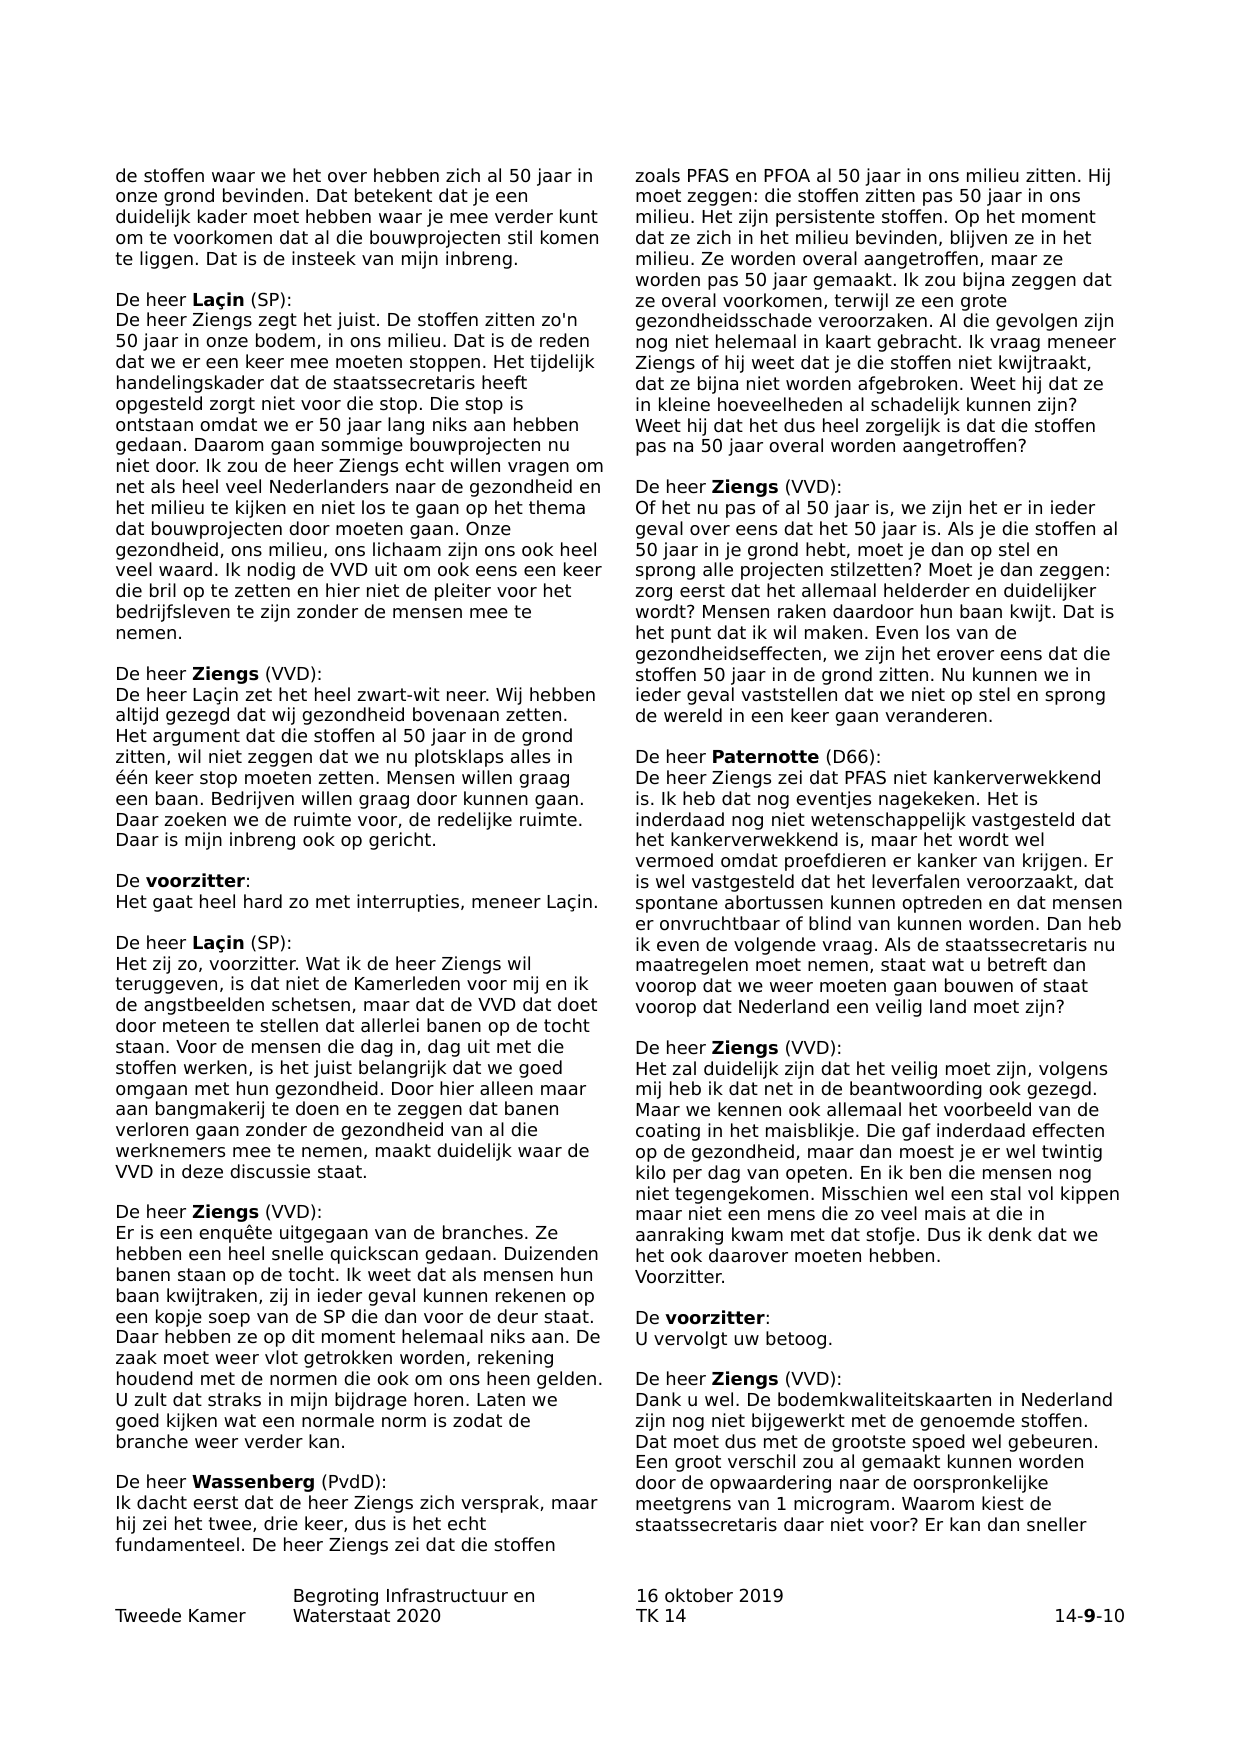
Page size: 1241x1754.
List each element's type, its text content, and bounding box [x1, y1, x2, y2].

text Het zij zo, voorzitter. Wat ik de heer Ziengs wil teruggeven, is dat niet de Kamerleden voor mij en ik de angstbeelden schetsen, maar dat de VVD dat doet door meteen te stellen dat allerlei banen op de tocht staan. Voor de mensen die dag in, dag uit met die stoffen werken, is het juist belangrijk dat we goed omgaan met hun gezondheid. Door hier alleen maar aan bangmakerij te doen en te zeggen dat banen verloren gaan zonder de gezondheid van al die werknemers mee te nemen, maakt duidelijk waar de VVD in deze discussie staat. [115, 953, 605, 1182]
text De voorzitter: [635, 1307, 1125, 1328]
text De heer Ziengs (VVD): [115, 663, 605, 684]
text De heer Ziengs (VVD): [635, 1038, 1125, 1058]
text Het zal duidelijk zijn dat het veilig moet zijn, volgens mij heb ik dat net in de beantwoording ook gezegd. Maar we kennen ook allemaal het voorbeeld van de coating in het maisblikje. Die gaf inderdaad effecten op de gezondheid, maar dan moest je er wel twintig kilo per dag van opeten. En ik ben die mensen nog niet tegengekomen. Misschien wel een stal vol kippen maar niet een mens die zo veel mais at die in aanraking kwam met dat stofje. Dus ik denk dat we het ook daarover moeten hebben. [635, 1058, 1125, 1267]
text De heer Laçin (SP): [115, 289, 605, 310]
text Dank u wel. De bodemkwaliteitskaarten in Nederland zijn nog niet bijgewerkt met de genoemde stoffen. Dat moet dus met de grootste spoed wel gebeuren. Een groot verschil zou al gemaakt kunnen worden door de opwaardering naar de oorspronkelijke meetgrens van 1 microgram. Waarom kiest de staatssecretaris daar niet voor? Er kan dan sneller [635, 1390, 1125, 1536]
text De heer Laçin zet het heel zwart-wit neer. Wij hebben altijd gezegd dat wij gezondheid bovenaan zetten. Het argument dat die stoffen al 50 jaar in de grond zitten, wil niet zeggen dat we nu plotsklaps alles in één keer stop moeten zetten. Mensen willen graag een baan. Bedrijven willen graag door kunnen gaan. Daar zoeken we de ruimte voor, de redelijke ruimte. Daar is mijn inbreng ook op gericht. [115, 684, 605, 851]
text De heer Ziengs (VVD): [115, 1202, 605, 1223]
text Het gaat heel hard zo met interrupties, meneer Laçin. [115, 892, 605, 912]
text Ik dacht eerst dat de heer Ziengs zich versprak, maar hij zei het twee, drie keer, dus is het echt fundamenteel. De heer Ziengs zei dat die stoffen [115, 1493, 605, 1556]
text De heer Paternotte (D66): [635, 747, 1125, 768]
text De voorzitter: [115, 871, 605, 892]
text Er is een enquête uitgegaan van de branches. Ze hebben een heel snelle quickscan gedaan. Duizenden banen staan op de tocht. Ik weet dat als mensen hun baan kwijtraken, zij in ieder geval kunnen rekenen op een kopje soep van de SP die dan voor de deur staat. Daar hebben ze op dit moment helemaal niks aan. De zaak moet weer vlot getrokken worden, rekening houdend met de normen die ook om ons heen gelden. U zult dat straks in mijn bijdrage horen. Laten we goed kijken wat een normale norm is zodat de branche weer verder kan. [115, 1223, 605, 1452]
text de stoffen waar we het over hebben zich al 50 jaar in onze grond bevinden. Dat betekent dat je een duidelijk kader moet hebben waar je mee verder kunt om te voorkomen dat al die bouwprojecten stil komen te liggen. Dat is de insteek van mijn inbreng. [115, 165, 605, 269]
text De heer Laçin (SP): [115, 932, 605, 953]
text De heer Ziengs zegt het juist. De stoffen zitten zo'n 50 jaar in onze bodem, in ons milieu. Dat is de reden dat we er een keer mee moeten stoppen. Het tijdelijk handelingskader dat de staatssecretaris heeft opgesteld zorgt niet voor die stop. Die stop is ontstaan omdat we er 50 jaar lang niks aan hebben gedaan. Daarom gaan sommige bouwprojecten nu niet door. Ik zou de heer Ziengs echt willen vragen om net als heel veel Nederlanders naar de gezondheid en het milieu te kijken en niet los te gaan op het thema dat bouwprojecten door moeten gaan. Onze gezondheid, ons milieu, ons lichaam zijn ons ook heel veel waard. Ik nodig de VVD uit om ook eens een keer die bril op te zetten en hier niet de pleiter voor het bedrijfsleven te zijn zonder de mensen mee te nemen. [115, 310, 605, 643]
text zoals PFAS en PFOA al 50 jaar in ons milieu zitten. Hij moet zeggen: die stoffen zitten pas 50 jaar in ons milieu. Het zijn persistente stoffen. Op het moment dat ze zich in het milieu bevinden, blijven ze in het milieu. Ze worden overal aangetroffen, maar ze worden pas 50 jaar gemaakt. Ik zou bijna zeggen dat ze overal voorkomen, terwijl ze een grote gezondheidsschade veroorzaken. Al die gevolgen zijn nog niet helemaal in kaart gebracht. Ik vraag meneer Ziengs of hij weet dat je die stoffen niet kwijtraakt, dat ze bijna niet worden afgebroken. Weet hij dat ze in kleine hoeveelheden al schadelijk kunnen zijn? Weet hij dat het dus heel zorgelijk is dat die stoffen pas na 50 jaar overal worden aangetroffen? [635, 165, 1125, 457]
text De heer Ziengs (VVD): [635, 477, 1125, 498]
text Voorzitter. [635, 1267, 1125, 1287]
text Of het nu pas of al 50 jaar is, we zijn het er in ieder geval over eens dat het 50 jaar is. Als je die stoffen al 50 jaar in je grond hebt, moet je dan op stel en sprong alle projecten stilzetten? Moet je dan zeggen: zorg eerst dat het allemaal helderder en duidelijker wordt? Mensen raken daardoor hun baan kwijt. Dat is het punt dat ik wil maken. Even los van de gezondheidseffecten, we zijn het erover eens dat die stoffen 50 jaar in de grond zitten. Nu kunnen we in ieder geval vaststellen dat we niet op stel en sprong de wereld in een keer gaan veranderen. [635, 498, 1125, 727]
text U vervolgt uw betoog. [635, 1328, 1125, 1349]
text De heer Ziengs zei dat PFAS niet kankerverwekkend is. Ik heb dat nog eventjes nagekeken. Het is inderdaad nog niet wetenschappelijk vastgesteld dat het kankerverwekkend is, maar het wordt wel vermoed omdat proefdieren er kanker van krijgen. Er is wel vastgesteld dat het leverfalen veroorzaakt, dat spontane abortussen kunnen optreden en dat mensen er onvruchtbaar of blind van kunnen worden. Dan heb ik even de volgende vraag. Als de staatssecretaris nu maatregelen moet nemen, staat wat u betreft dan voorop dat we weer moeten gaan bouwen of staat voorop dat Nederland een veilig land moet zijn? [635, 768, 1125, 1018]
text De heer Ziengs (VVD): [635, 1369, 1125, 1390]
text De heer Wassenberg (PvdD): [115, 1472, 605, 1493]
